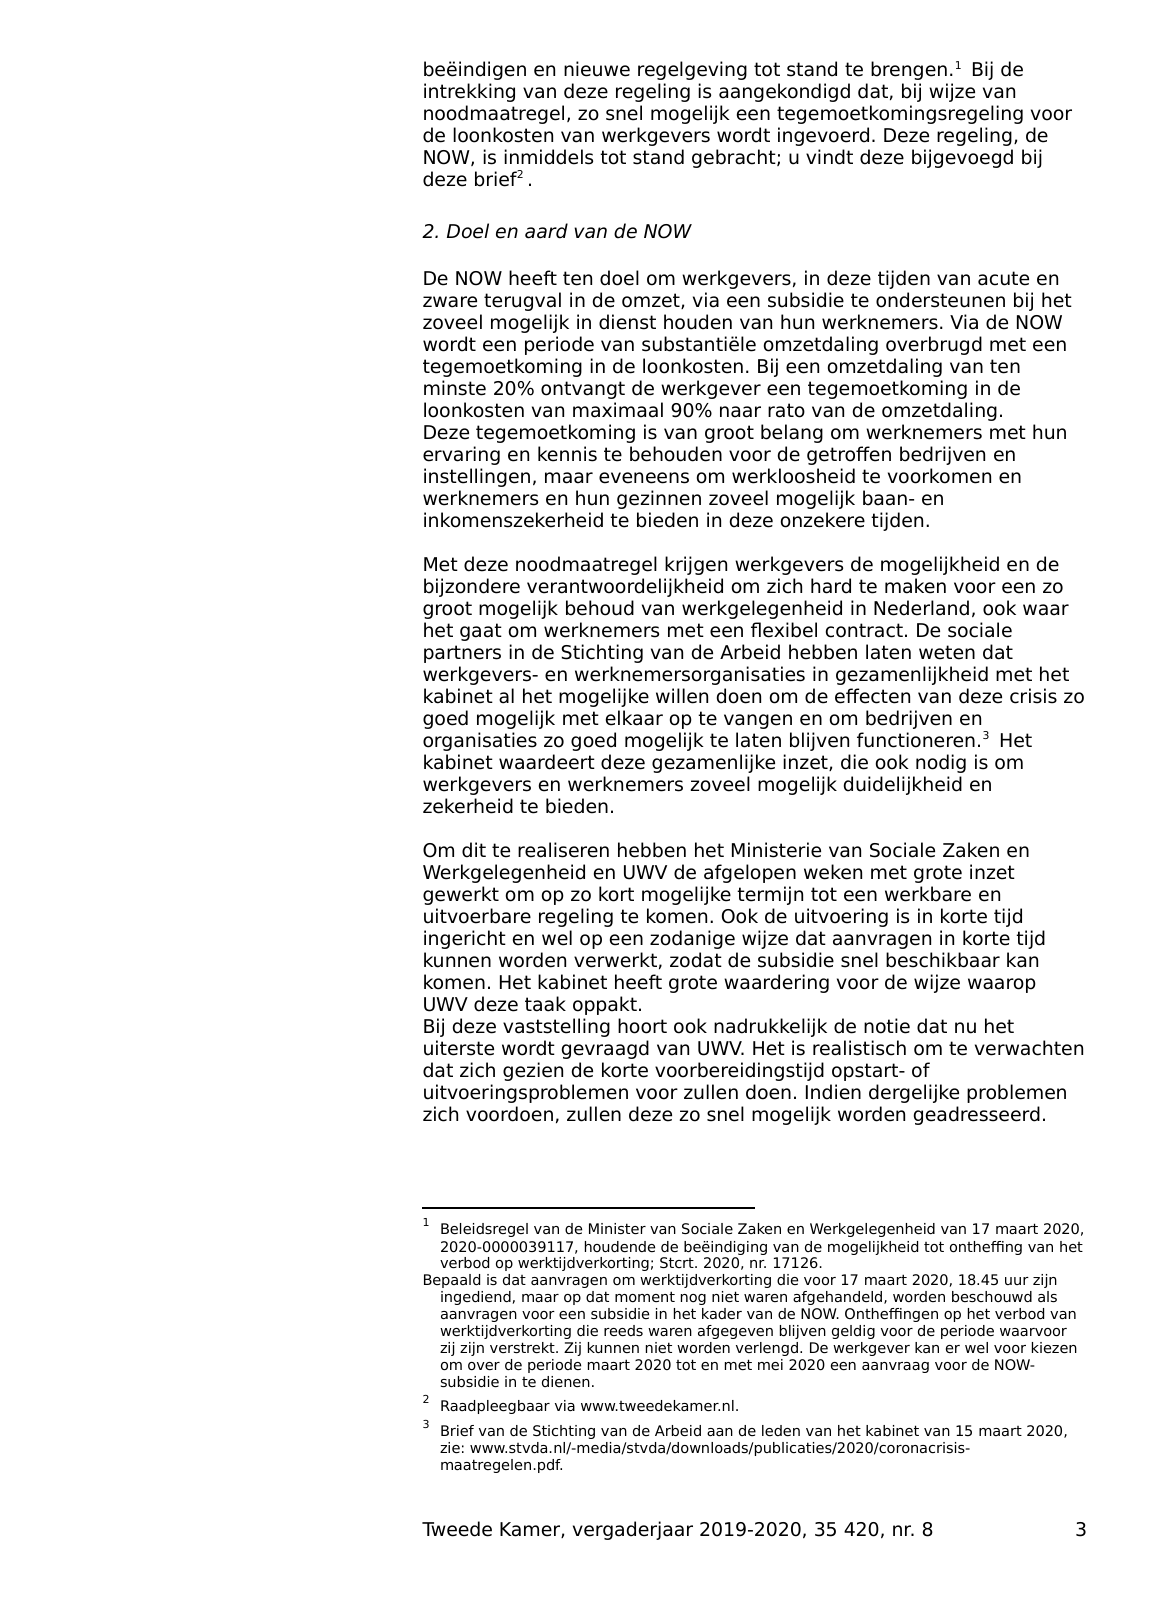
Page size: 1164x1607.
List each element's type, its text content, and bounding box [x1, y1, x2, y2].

text De NOW heeft ten doel om werkgevers, in deze tijden van acute en zware terugval in de omzet, via een subsidie te ondersteunen bij het zoveel mogelijk in dienst houden van hun werknemers. Via de NOW wordt een periode van substantiële omzetdaling overbrugd met een tegemoetkoming in de loonkosten. Bij een omzetdaling van ten minste 20% ontvangt de werkgever een tegemoetkoming in de loonkosten van maximaal 90% naar rato van de omzetdaling. [422, 268, 1087, 422]
text Om dit te realiseren hebben het Ministerie van Sociale Zaken en Werkgelegenheid en UWV de afgelopen weken met grote inzet gewerkt om op zo kort mogelijke termijn tot een werkbare en uitvoerbare regeling te komen. Ook de uitvoering is in korte tijd ingericht en wel op een zodanige wijze dat aanvragen in korte tijd kunnen worden verwerkt, zodat de subsidie snel beschikbaar kan komen. Het kabinet heeft grote waardering voor de wijze waarop UWV deze taak oppakt. [422, 840, 1087, 1016]
text Deze tegemoetkoming is van groot belang om werknemers met hun ervaring en kennis te behouden voor de getroffen bedrijven en instellingen, maar eveneens om werkloosheid te voorkomen en werknemers en hun gezinnen zoveel mogelijk baan- en inkomenszekerheid te bieden in deze onzekere tijden. [422, 422, 1087, 532]
text Brief van de Stichting van de Arbeid aan de leden van het kabinet van 15 maart 2020, zie: www.stvda.nl/-media/stvda/downloads/publicaties/2020/coronacrisis-maatregelen.pdf. [422, 1418, 1087, 1474]
text Bepaald is dat aanvragen om werktijdverkorting die voor 17 maart 2020, 18.45 uur zijn ingediend, maar op dat moment nog niet waren afgehandeld, worden beschouwd als aanvragen voor een subsidie in het kader van de NOW. Ontheffingen op het verbod van werktijdverkorting die reeds waren afgegeven blijven geldig voor de periode waarvoor zij zijn verstrekt. Zij kunnen niet worden verlengd. De werkgever kan er wel voor kiezen om over de periode maart 2020 tot en met mei 2020 een aanvraag voor de NOW-subsidie in te dienen. [422, 1272, 1087, 1391]
subtitle 2. Doel en aard van de NOW [422, 221, 1087, 243]
text beëindigen en nieuwe regelgeving tot stand te brengen. Bij de intrekking van deze regeling is aangekondigd dat, bij wijze van noodmaatregel, zo snel mogelijk een tegemoetkomingsregeling voor de loonkosten van werkgevers wordt ingevoerd. Deze regeling, de NOW, is inmiddels tot stand gebracht; u vindt deze bijgevoegd bij deze brief. [422, 59, 1087, 191]
text Raadpleegbaar via www.tweedekamer.nl. [422, 1393, 1087, 1416]
text Beleidsregel van de Minister van Sociale Zaken en Werkgelegenheid van 17 maart 2020, 2020-0000039117, houdende de beëindiging van de mogelijkheid tot ontheffing van het verbod op werktijdverkorting; Stcrt. 2020, nr. 17126. [422, 1217, 1087, 1272]
text Bij deze vaststelling hoort ook nadrukkelijk de notie dat nu het uiterste wordt gevraagd van UWV. Het is realistisch om te verwachten dat zich gezien de korte voorbereidingstijd opstart- of uitvoeringsproblemen voor zullen doen. Indien dergelijke problemen zich voordoen, zullen deze zo snel mogelijk worden geadresseerd. [422, 1016, 1087, 1126]
text Met deze noodmaatregel krijgen werkgevers de mogelijkheid en de bijzondere verantwoordelijkheid om zich hard te maken voor een zo groot mogelijk behoud van werkgelegenheid in Nederland, ook waar het gaat om werknemers met een flexibel contract. De sociale partners in de Stichting van de Arbeid hebben laten weten dat werkgevers- en werknemersorganisaties in gezamenlijkheid met het kabinet al het mogelijke willen doen om de effecten van deze crisis zo goed mogelijk met elkaar op te vangen en om bedrijven en organisaties zo goed mogelijk te laten blijven functioneren. Het kabinet waardeert deze gezamenlijke inzet, die ook nodig is om werkgevers en werknemers zoveel mogelijk duidelijkheid en zekerheid te bieden. [422, 554, 1087, 818]
